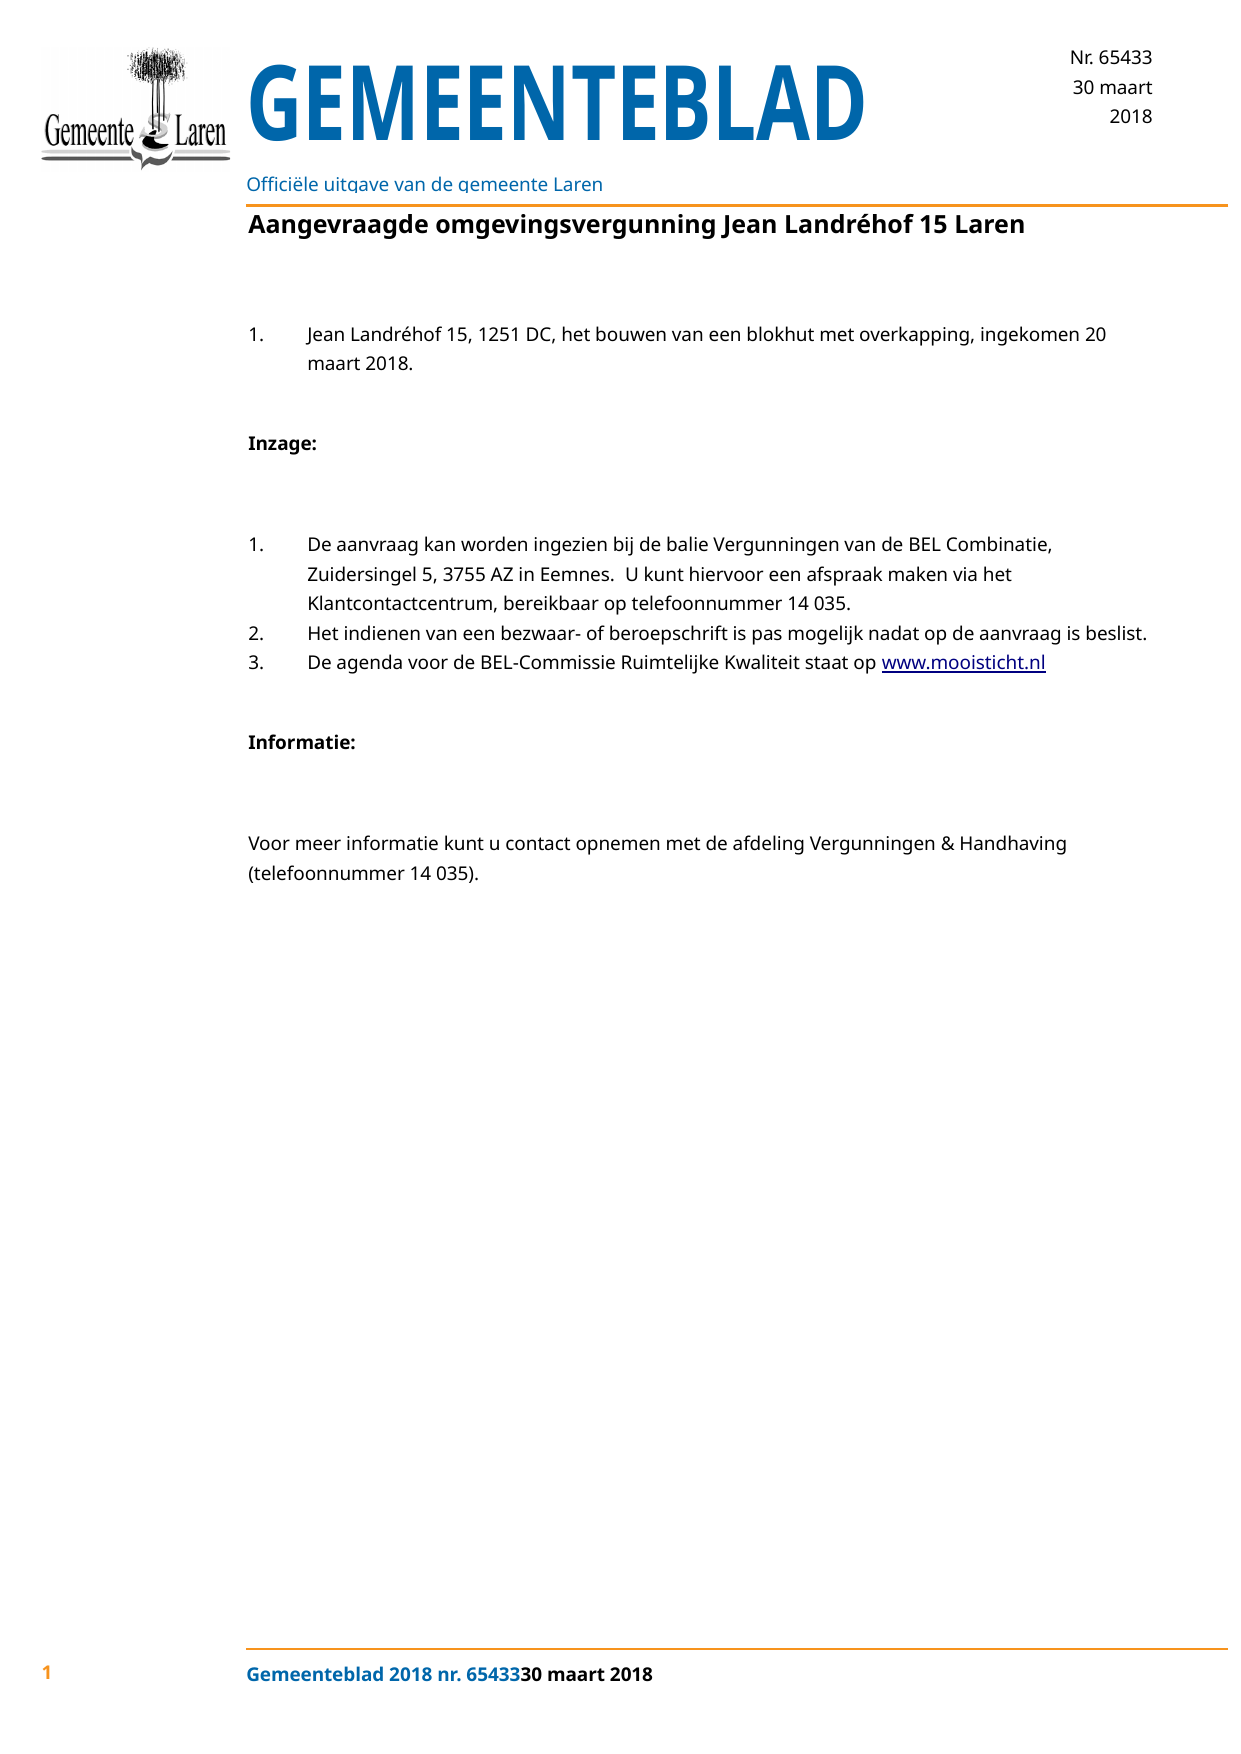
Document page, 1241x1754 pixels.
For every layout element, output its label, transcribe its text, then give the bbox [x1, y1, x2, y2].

text Voor meer informatie kunt u contact opnemen met de afdeling Vergunningen & Handhaving (telefoonnummer 14 035). [248, 830, 1152, 886]
text Aangevraagde omgevingsvergunning Jean Landréhof 15 Laren [248, 207, 1152, 241]
list De agenda voor de BEL-Commissie Ruimtelijke Kwaliteit staat op www.mooisticht.nl [248, 649, 1152, 675]
text Inzage: [248, 430, 1152, 456]
picture [41, 47, 231, 172]
list De aanvraag kan worden ingezien bij de balie Vergunningen van de BEL Combinatie, Zuidersingel 5, 3755 AZ in Eemnes. U kunt hiervoor een afspraak maken via het Klantcontactcentrum, bereikbaar op telefoonnummer 14 035. [248, 531, 1152, 616]
text Informatie: [248, 729, 1152, 755]
list Jean Landréhof 15, 1251 DC, het bouwen van een blokhut met overkapping, ingekomen 20 maart 2018. [248, 321, 1152, 376]
list Het indienen van een bezwaar- of beroepschrift is pas mogelijk nadat op de aanvraag is beslist. [248, 620, 1152, 646]
